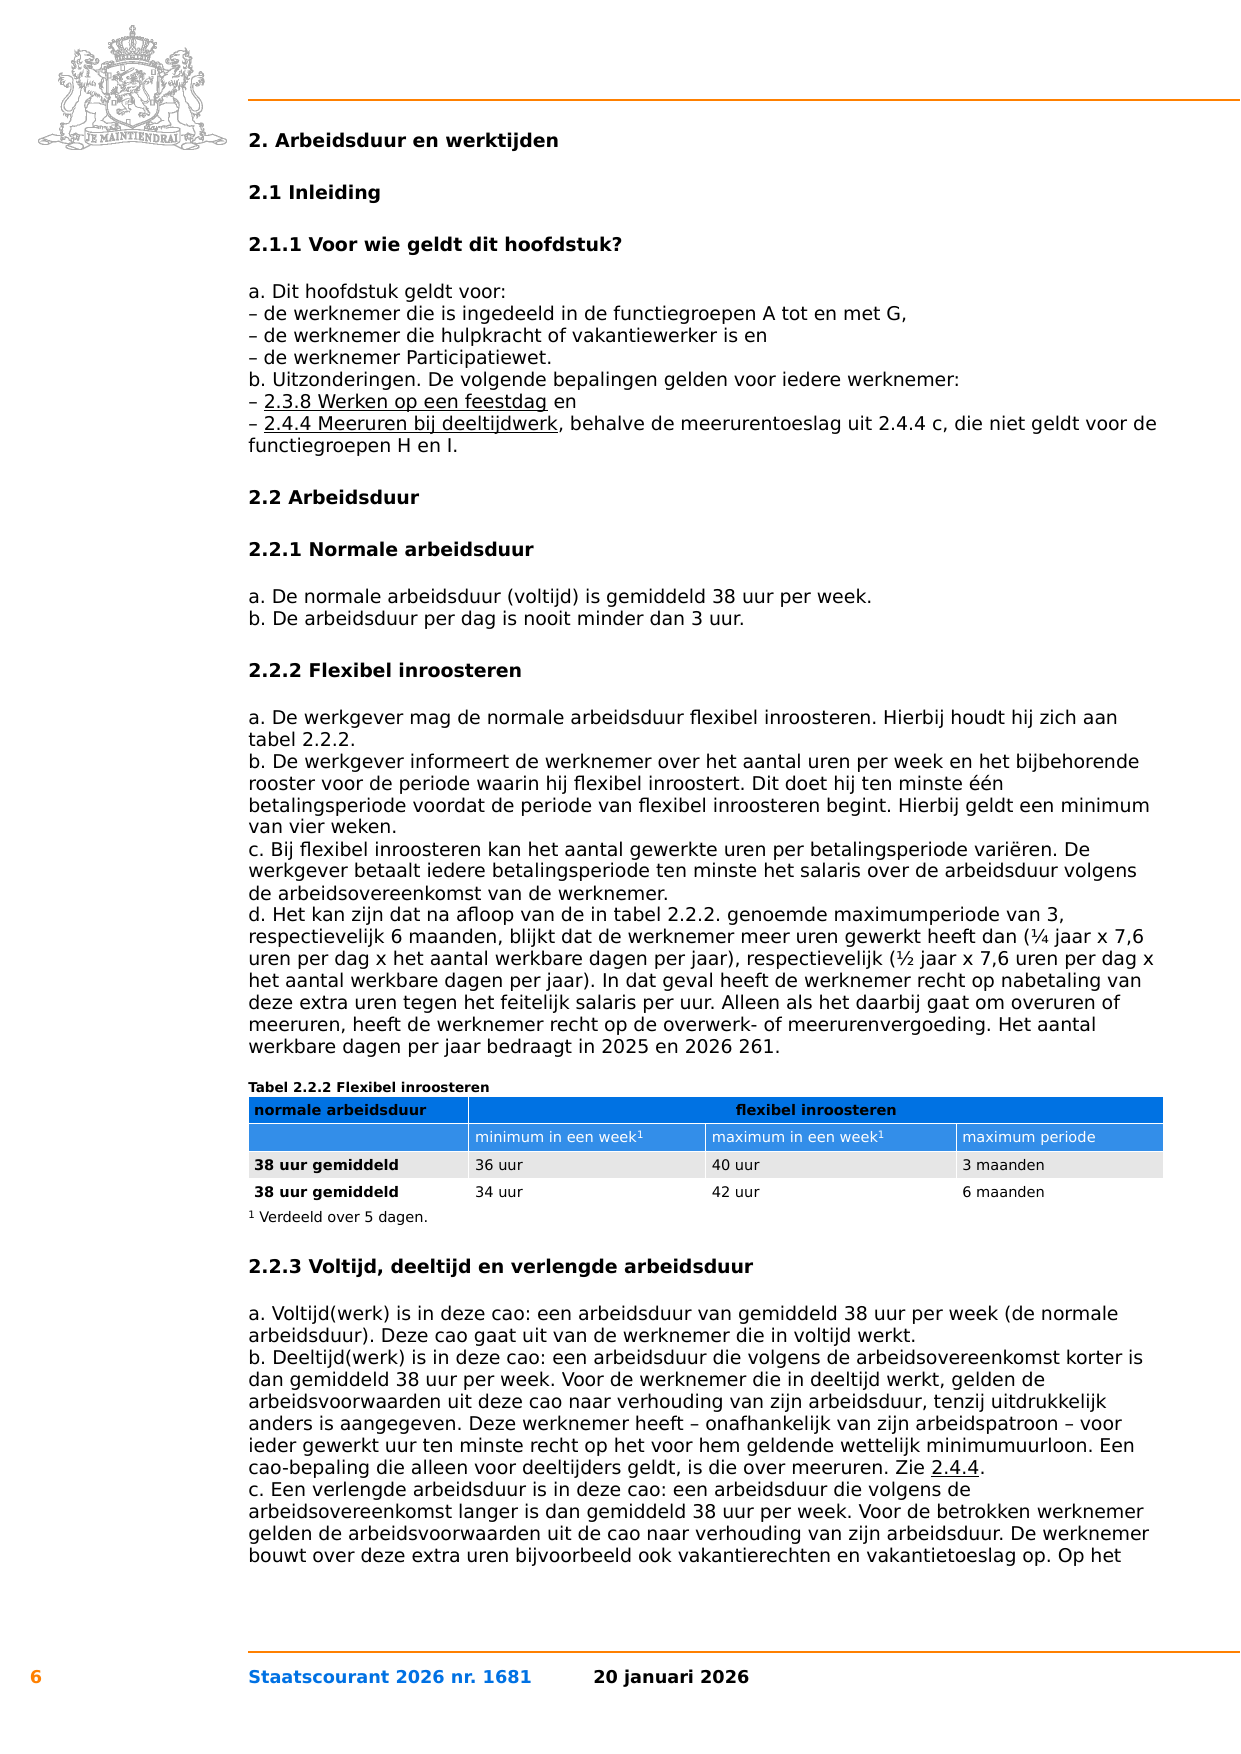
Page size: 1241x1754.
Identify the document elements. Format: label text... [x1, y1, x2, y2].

table_cell [249, 1124, 468, 1151]
text c. Bij flexibel inroosteren kan het aantal gewerkte uren per betalingsperiode variëren. De werkgever betaalt iedere betalingsperiode ten minste het salaris over de arbeidsduur volgens de arbeidsovereenkomst van de werknemer. [248, 838, 1163, 904]
table_cell 40 uur [706, 1152, 956, 1178]
table_cell 42 uur [706, 1179, 956, 1205]
table_cell 38 uur gemiddeld [249, 1152, 468, 1178]
table_cell maximum periode [957, 1124, 1163, 1151]
text d. Het kan zijn dat na afloop van de in tabel 2.2.2. genoemde maximumperiode van 3, respectievelijk 6 maanden, blijkt dat de werknemer meer uren gewerkt heeft dan (¼ jaar x 7,6 uren per dag x het aantal werkbare dagen per jaar), respectievelijk (½ jaar x 7,6 uren per dag x het aantal werkbare dagen per jaar). In dat geval heeft de werknemer recht op nabetaling van deze extra uren tegen het feitelijk salaris per uur. Alleen als het daarbij gaat om overuren of meeruren, heeft de werknemer recht op de overwerk- of meerurenvergoeding. Het aantal werkbare dagen per jaar bedraagt in 2025 en 2026 261. [248, 904, 1163, 1058]
table_cell 36 uur [469, 1152, 705, 1178]
text a. Dit hoofdstuk geldt voor: [248, 281, 1163, 303]
text – 2.4.4 Meeruren bij deeltijdwerk, behalve de meerurentoeslag uit 2.4.4 c, die niet geldt voor de functiegroepen H en I. [248, 413, 1163, 457]
table_cell maximum in een week1 [706, 1124, 956, 1151]
subtitle 2.2.2 Flexibel inroosteren [248, 659, 1163, 682]
text – de werknemer die hulpkracht of vakantiewerker is en [248, 325, 1163, 347]
text a. Voltijd(werk) is in deze cao: een arbeidsduur van gemiddeld 38 uur per week (de normale arbeidsduur). Deze cao gaat uit van de werknemer die in voltijd werkt. [248, 1303, 1163, 1347]
text b. Uitzonderingen. De volgende bepalingen gelden voor iedere werknemer: [248, 369, 1163, 391]
table_cell flexibel inroosteren [469, 1097, 1163, 1123]
picture [38, 25, 227, 150]
subtitle 2.2 Arbeidsduur [248, 487, 1163, 509]
table_cell 6 maanden [957, 1179, 1163, 1205]
text b. De arbeidsduur per dag is nooit minder dan 3 uur. [248, 608, 1163, 629]
text a. De werkgever mag de normale arbeidsduur flexibel inroosteren. Hierbij houdt hij zich aan tabel 2.2.2. [248, 707, 1163, 751]
table_header Tabel 2.2.2 Flexibel inroosteren [248, 1080, 1163, 1096]
text b. De werkgever informeert de werknemer over het aantal uren per week en het bijbehorende rooster voor de periode waarin hij flexibel inroostert. Dit doet hij ten minste één betalingsperiode voordat de periode van flexibel inroosteren begint. Hierbij geldt een minimum van vier weken. [248, 751, 1163, 838]
subtitle 2. Arbeidsduur en werktijden [248, 130, 1163, 152]
table_cell 1 Verdeeld over 5 dagen. [248, 1206, 1163, 1226]
subtitle 2.1.1 Voor wie geldt dit hoofdstuk? [248, 234, 1163, 256]
text – de werknemer die is ingedeeld in de functiegroepen A tot en met G, [248, 303, 1163, 325]
table_cell 34 uur [469, 1179, 705, 1205]
table_cell minimum in een week1 [469, 1124, 705, 1151]
text b. Deeltijd(werk) is in deze cao: een arbeidsduur die volgens de arbeidsovereenkomst korter is dan gemiddeld 38 uur per week. Voor de werknemer die in deeltijd werkt, gelden de arbeidsvoorwaarden uit deze cao naar verhouding van zijn arbeidsduur, tenzij uitdrukkelijk anders is aangegeven. Deze werknemer heeft – onafhankelijk van zijn arbeidspatroon – voor ieder gewerkt uur ten minste recht op het voor hem geldende wettelijk minimumuurloon. Een cao-bepaling die alleen voor deeltijders geldt, is die over meeruren. Zie 2.4.4. [248, 1347, 1163, 1479]
text c. Een verlengde arbeidsduur is in deze cao: een arbeidsduur die volgens de arbeidsovereenkomst langer is dan gemiddeld 38 uur per week. Voor de betrokken werknemer gelden de arbeidsvoorwaarden uit de cao naar verhouding van zijn arbeidsduur. De werknemer bouwt over deze extra uren bijvoorbeeld ook vakantierechten en vakantietoeslag op. Op het [248, 1479, 1163, 1567]
text a. De normale arbeidsduur (voltijd) is gemiddeld 38 uur per week. [248, 586, 1163, 608]
subtitle 2.1 Inleiding [248, 182, 1163, 204]
text – 2.3.8 Werken op een feestdag en [248, 391, 1163, 413]
table_cell 3 maanden [957, 1152, 1163, 1178]
subtitle 2.2.3 Voltijd, deeltijd en verlengde arbeidsduur [248, 1256, 1163, 1278]
table_cell normale arbeidsduur [249, 1097, 468, 1123]
text – de werknemer Participatiewet. [248, 347, 1163, 369]
subtitle 2.2.1 Normale arbeidsduur [248, 539, 1163, 561]
table_cell 38 uur gemiddeld [249, 1179, 468, 1205]
